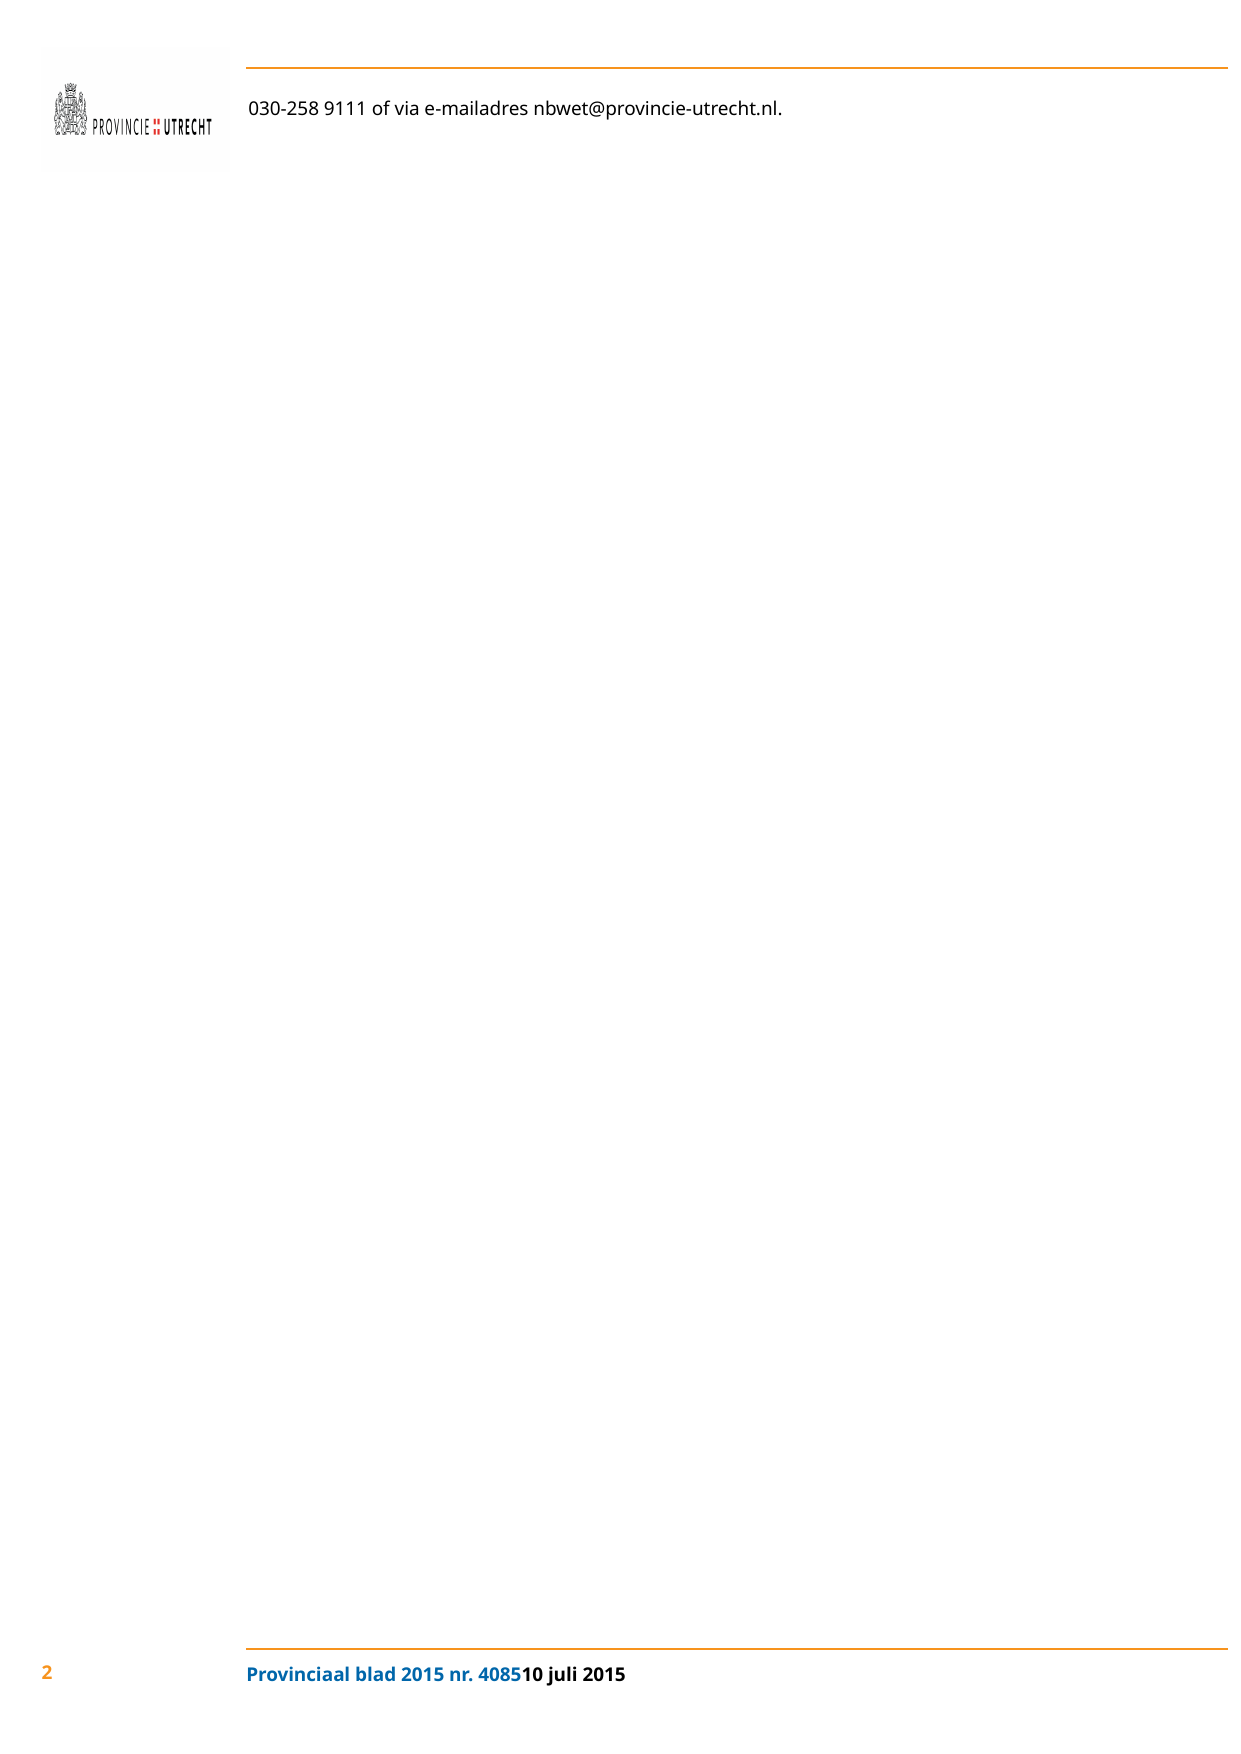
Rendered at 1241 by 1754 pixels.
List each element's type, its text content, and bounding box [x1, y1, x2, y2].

text 030-258 9111 of via e-mailadres nbwet@provincie-utrecht.nl. [248, 95, 1152, 121]
picture [41, 47, 231, 172]
